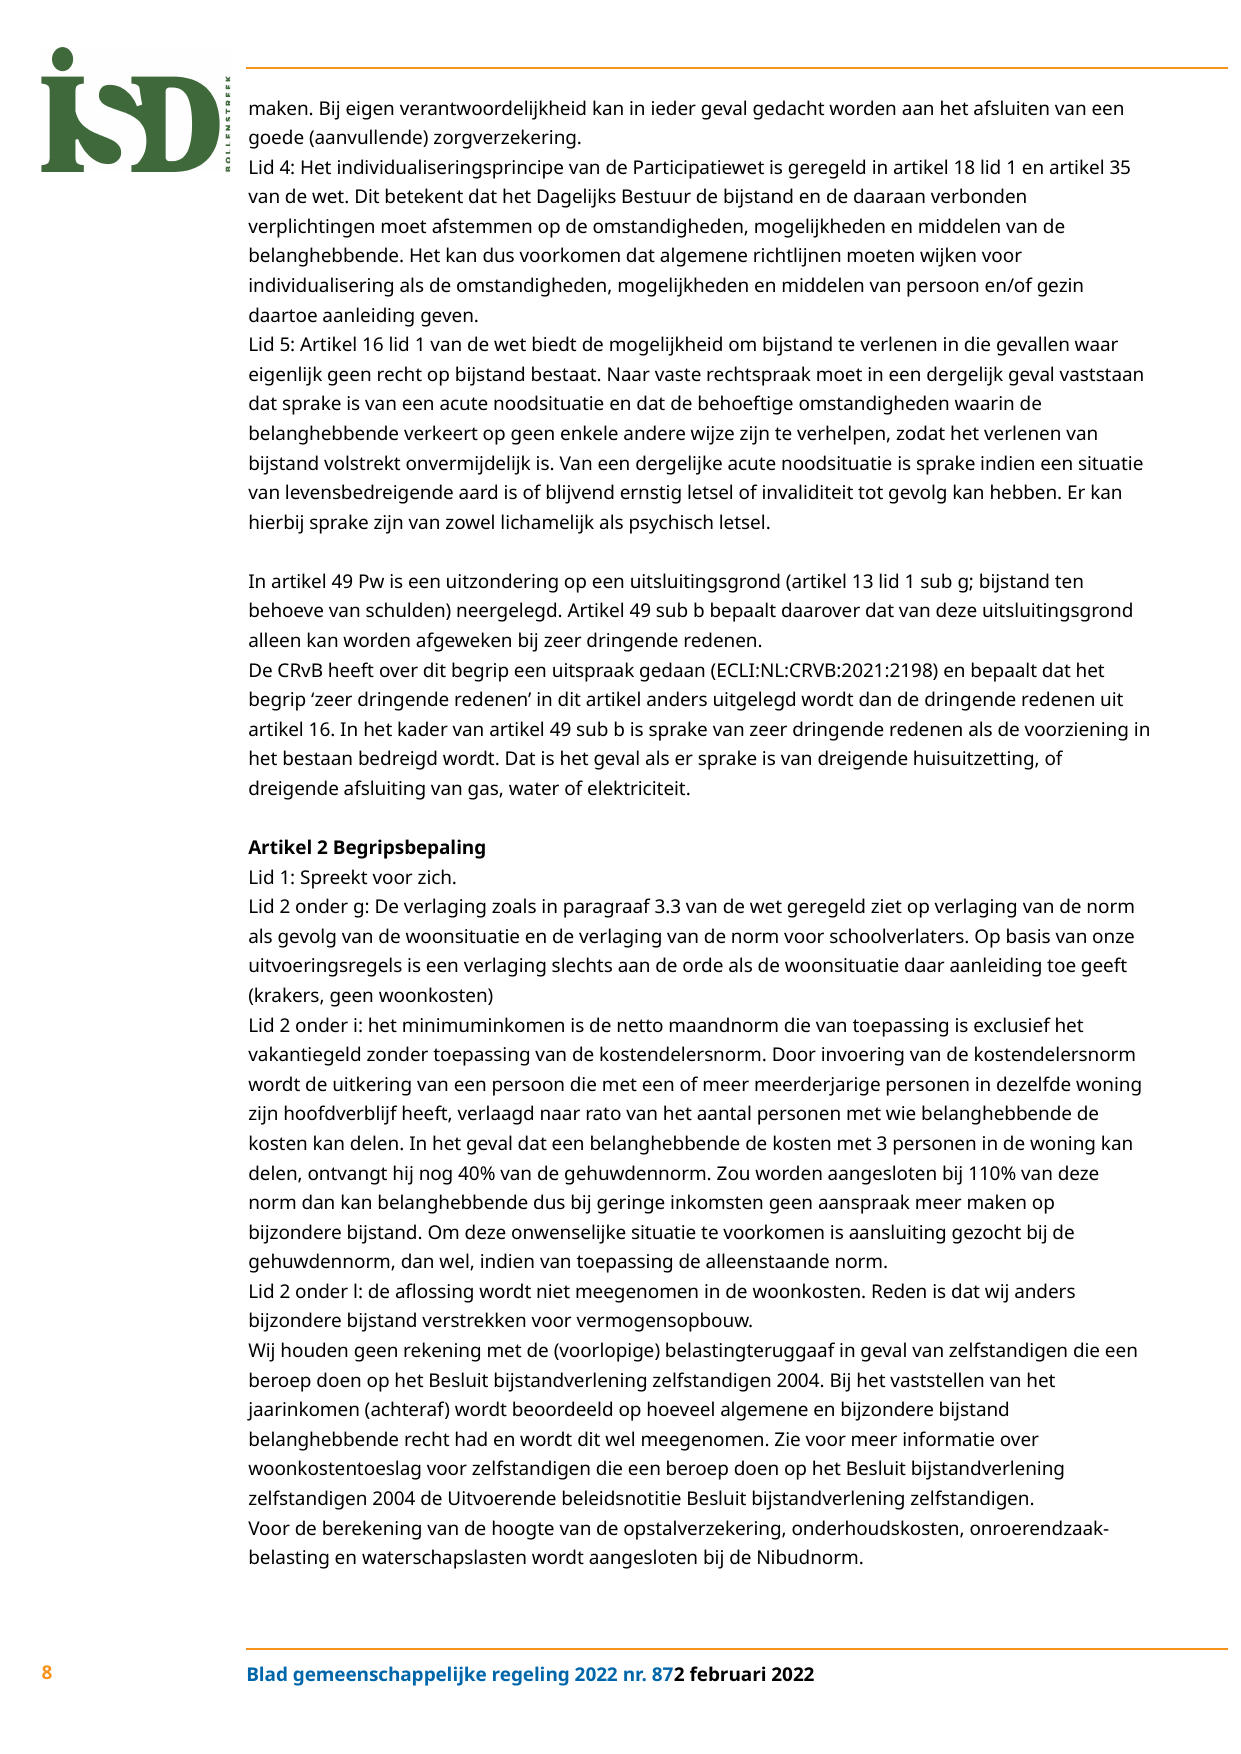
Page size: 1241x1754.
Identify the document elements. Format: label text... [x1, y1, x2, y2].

text Lid 2 onder i: het minimuminkomen is de netto maandnorm die van toepassing is exclusief het vakantiegeld zonder toepassing van de kostendelersnorm. Door invoering van de kostendelersnorm wordt de uitkering van een persoon die met een of meer meerderjarige personen in dezelfde woning zijn hoofdverblijf heeft, verlaagd naar rato van het aantal personen met wie belanghebbende de kosten kan delen. In het geval dat een belanghebbende de kosten met 3 personen in de woning kan delen, ontvangt hij nog 40% van de gehuwdennorm. Zou worden aangesloten bij 110% van deze norm dan kan belanghebbende dus bij geringe inkomsten geen aanspraak meer maken op bijzondere bijstand. Om deze onwenselijke situatie te voorkomen is aansluiting gezocht bij de gehuwdennorm, dan wel, indien van toepassing de alleenstaande norm. [248, 1012, 1152, 1274]
text Artikel 2 Begripsbepaling [248, 834, 1152, 860]
text Lid 5: Artikel 16 lid 1 van de wet biedt de mogelijkheid om bijstand te verlenen in die gevallen waar eigenlijk geen recht op bijstand bestaat. Naar vaste rechtspraak moet in een dergelijk geval vaststaan dat sprake is van een acute noodsituatie en dat de behoeftige omstandigheden waarin de belanghebbende verkeert op geen enkele andere wijze zijn te verhelpen, zodat het verlenen van bijstand volstrekt onvermijdelijk is. Van een dergelijke acute noodsituatie is sprake indien een situatie van levensbedreigende aard is of blijvend ernstig letsel of invaliditeit tot gevolg kan hebben. Er kan hierbij sprake zijn van zowel lichamelijk als psychisch letsel. [248, 331, 1152, 535]
picture [41, 47, 231, 172]
text Lid 4: Het individualiseringsprincipe van de Participatiewet is geregeld in artikel 18 lid 1 en artikel 35 van de wet. Dit betekent dat het Dagelijks Bestuur de bijstand en de daaraan verbonden verplichtingen moet afstemmen op de omstandigheden, mogelijkheden en middelen van de belanghebbende. Het kan dus voorkomen dat algemene richtlijnen moeten wijken voor individualisering als de omstandigheden, mogelijkheden en middelen van persoon en/of gezin daartoe aanleiding geven. [248, 154, 1152, 328]
text De CRvB heeft over dit begrip een uitspraak gedaan (ECLI:NL:CRVB:2021:2198) en bepaalt dat het begrip ‘zeer dringende redenen’ in dit artikel anders uitgelegd wordt dan de dringende redenen uit artikel 16. In het kader van artikel 49 sub b is sprake van zeer dringende redenen als de voorziening in het bestaan bedreigd wordt. Dat is het geval als er sprake is van dreigende huisuitzetting, of dreigende afsluiting van gas, water of elektriciteit. [248, 657, 1152, 801]
text Wij houden geen rekening met de (voorlopige) belastingteruggaaf in geval van zelfstandigen die een beroep doen op het Besluit bijstandverlening zelfstandigen 2004. Bij het vaststellen van het jaarinkomen (achteraf) wordt beoordeeld op hoeveel algemene en bijzondere bijstand belanghebbende recht had en wordt dit wel meegenomen. Zie voor meer informatie over woonkostentoeslag voor zelfstandigen die een beroep doen op het Besluit bijstandverlening zelfstandigen 2004 de Uitvoerende beleidsnotitie Besluit bijstandverlening zelfstandigen. [248, 1337, 1152, 1511]
text maken. Bij eigen verantwoordelijkheid kan in ieder geval gedacht worden aan het afsluiten van een goede (aanvullende) zorgverzekering. [248, 95, 1152, 150]
text Voor de berekening van de hoogte van de opstalverzekering, onderhoudskosten, onroerendzaak-belasting en waterschapslasten wordt aangesloten bij de Nibudnorm. [248, 1515, 1152, 1570]
text In artikel 49 Pw is een uitzondering op een uitsluitingsgrond (artikel 13 lid 1 sub g; bijstand ten behoeve van schulden) neergelegd. Artikel 49 sub b bepaalt daarover dat van deze uitsluitingsgrond alleen kan worden afgeweken bij zeer dringende redenen. [248, 568, 1152, 653]
text Lid 2 onder g: De verlaging zoals in paragraaf 3.3 van de wet geregeld ziet op verlaging van de norm als gevolg van de woonsituatie en de verlaging van de norm voor schoolverlaters. Op basis van onze uitvoeringsregels is een verlaging slechts aan de orde als de woonsituatie daar aanleiding toe geeft (krakers, geen woonkosten) [248, 893, 1152, 1008]
text Lid 1: Spreekt voor zich. [248, 864, 1152, 890]
text Lid 2 onder l: de aflossing wordt niet meegenomen in de woonkosten. Reden is dat wij anders bijzondere bijstand verstrekken voor vermogensopbouw. [248, 1278, 1152, 1333]
